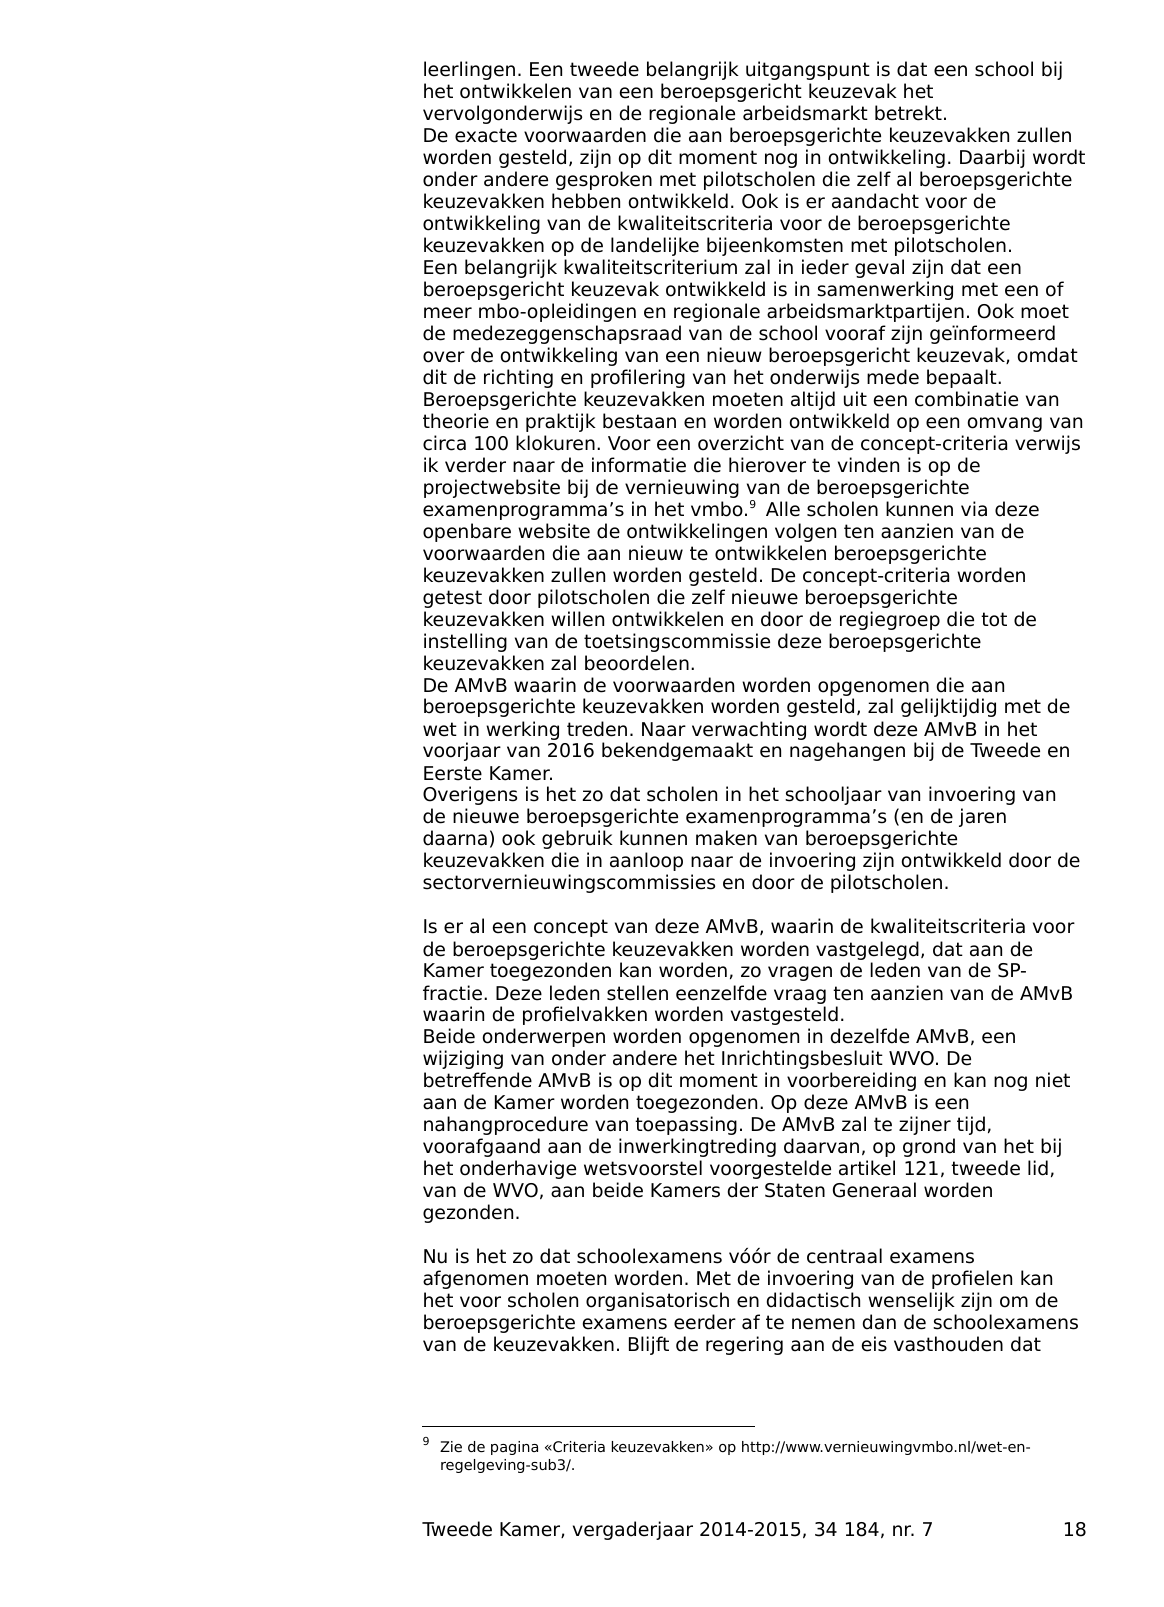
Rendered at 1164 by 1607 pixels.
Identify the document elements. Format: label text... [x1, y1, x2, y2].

text leerlingen. Een tweede belangrijk uitgangspunt is dat een school bij het ontwikkelen van een beroepsgericht keuzevak het vervolgonderwijs en de regionale arbeidsmarkt betrekt. [422, 59, 1087, 125]
text Een belangrijk kwaliteitscriterium zal in ieder geval zijn dat een beroepsgericht keuzevak ontwikkeld is in samenwerking met een of meer mbo-opleidingen en regionale arbeidsmarktpartijen. Ook moet de medezeggenschapsraad van de school vooraf zijn geïnformeerd over de ontwikkeling van een nieuw beroepsgericht keuzevak, omdat dit de richting en profilering van het onderwijs mede bepaalt. Beroepsgerichte keuzevakken moeten altijd uit een combinatie van theorie en praktijk bestaan en worden ontwikkeld op een omvang van circa 100 klokuren. Voor een overzicht van de concept-criteria verwijs ik verder naar de informatie die hierover te vinden is op de projectwebsite bij de vernieuwing van de beroepsgerichte examenprogramma’s in het vmbo. Alle scholen kunnen via deze openbare website de ontwikkelingen volgen ten aanzien van de voorwaarden die aan nieuw te ontwikkelen beroepsgerichte keuzevakken zullen worden gesteld. De concept-criteria worden getest door pilotscholen die zelf nieuwe beroepsgerichte keuzevakken willen ontwikkelen en door de regiegroep die tot de instelling van de toetsingscommissie deze beroepsgerichte keuzevakken zal beoordelen. [422, 257, 1087, 674]
text Overigens is het zo dat scholen in het schooljaar van invoering van de nieuwe beroepsgerichte examenprogramma’s (en de jaren daarna) ook gebruik kunnen maken van beroepsgerichte keuzevakken die in aanloop naar de invoering zijn ontwikkeld door de sectorvernieuwingscommissies en door de pilotscholen. [422, 784, 1087, 894]
text Beide onderwerpen worden opgenomen in dezelfde AMvB, een wijziging van onder andere het Inrichtingsbesluit WVO. De betreffende AMvB is op dit moment in voorbereiding en kan nog niet aan de Kamer worden toegezonden. Op deze AMvB is een nahangprocedure van toepassing. De AMvB zal te zijner tijd, voorafgaand aan de inwerkingtreding daarvan, op grond van het bij het onderhavige wetsvoorstel voorgestelde artikel 121, tweede lid, van de WVO, aan beide Kamers der Staten Generaal worden gezonden. [422, 1026, 1087, 1224]
text De AMvB waarin de voorwaarden worden opgenomen die aan beroepsgerichte keuzevakken worden gesteld, zal gelijktijdig met de wet in werking treden. Naar verwachting wordt deze AMvB in het voorjaar van 2016 bekendgemaakt en nagehangen bij de Tweede en Eerste Kamer. [422, 674, 1087, 784]
text Is er al een concept van deze AMvB, waarin de kwaliteitscriteria voor de beroepsgerichte keuzevakken worden vastgelegd, dat aan de Kamer toegezonden kan worden, zo vragen de leden van de SP-fractie. Deze leden stellen eenzelfde vraag ten aanzien van de AMvB waarin de profielvakken worden vastgesteld. [422, 916, 1087, 1026]
text Nu is het zo dat schoolexamens vóór de centraal examens afgenomen moeten worden. Met de invoering van de profielen kan het voor scholen organisatorisch en didactisch wenselijk zijn om de beroepsgerichte examens eerder af te nemen dan de schoolexamens van de keuzevakken. Blijft de regering aan de eis vasthouden dat [422, 1246, 1087, 1356]
text De exacte voorwaarden die aan beroepsgerichte keuzevakken zullen worden gesteld, zijn op dit moment nog in ontwikkeling. Daarbij wordt onder andere gesproken met pilotscholen die zelf al beroepsgerichte keuzevakken hebben ontwikkeld. Ook is er aandacht voor de ontwikkeling van de kwaliteitscriteria voor de beroepsgerichte keuzevakken op de landelijke bijeenkomsten met pilotscholen. [422, 125, 1087, 257]
text Zie de pagina «Criteria keuzevakken» op http://www.vernieuwingvmbo.nl/wet-en-regelgeving-sub3/. [422, 1435, 1087, 1474]
